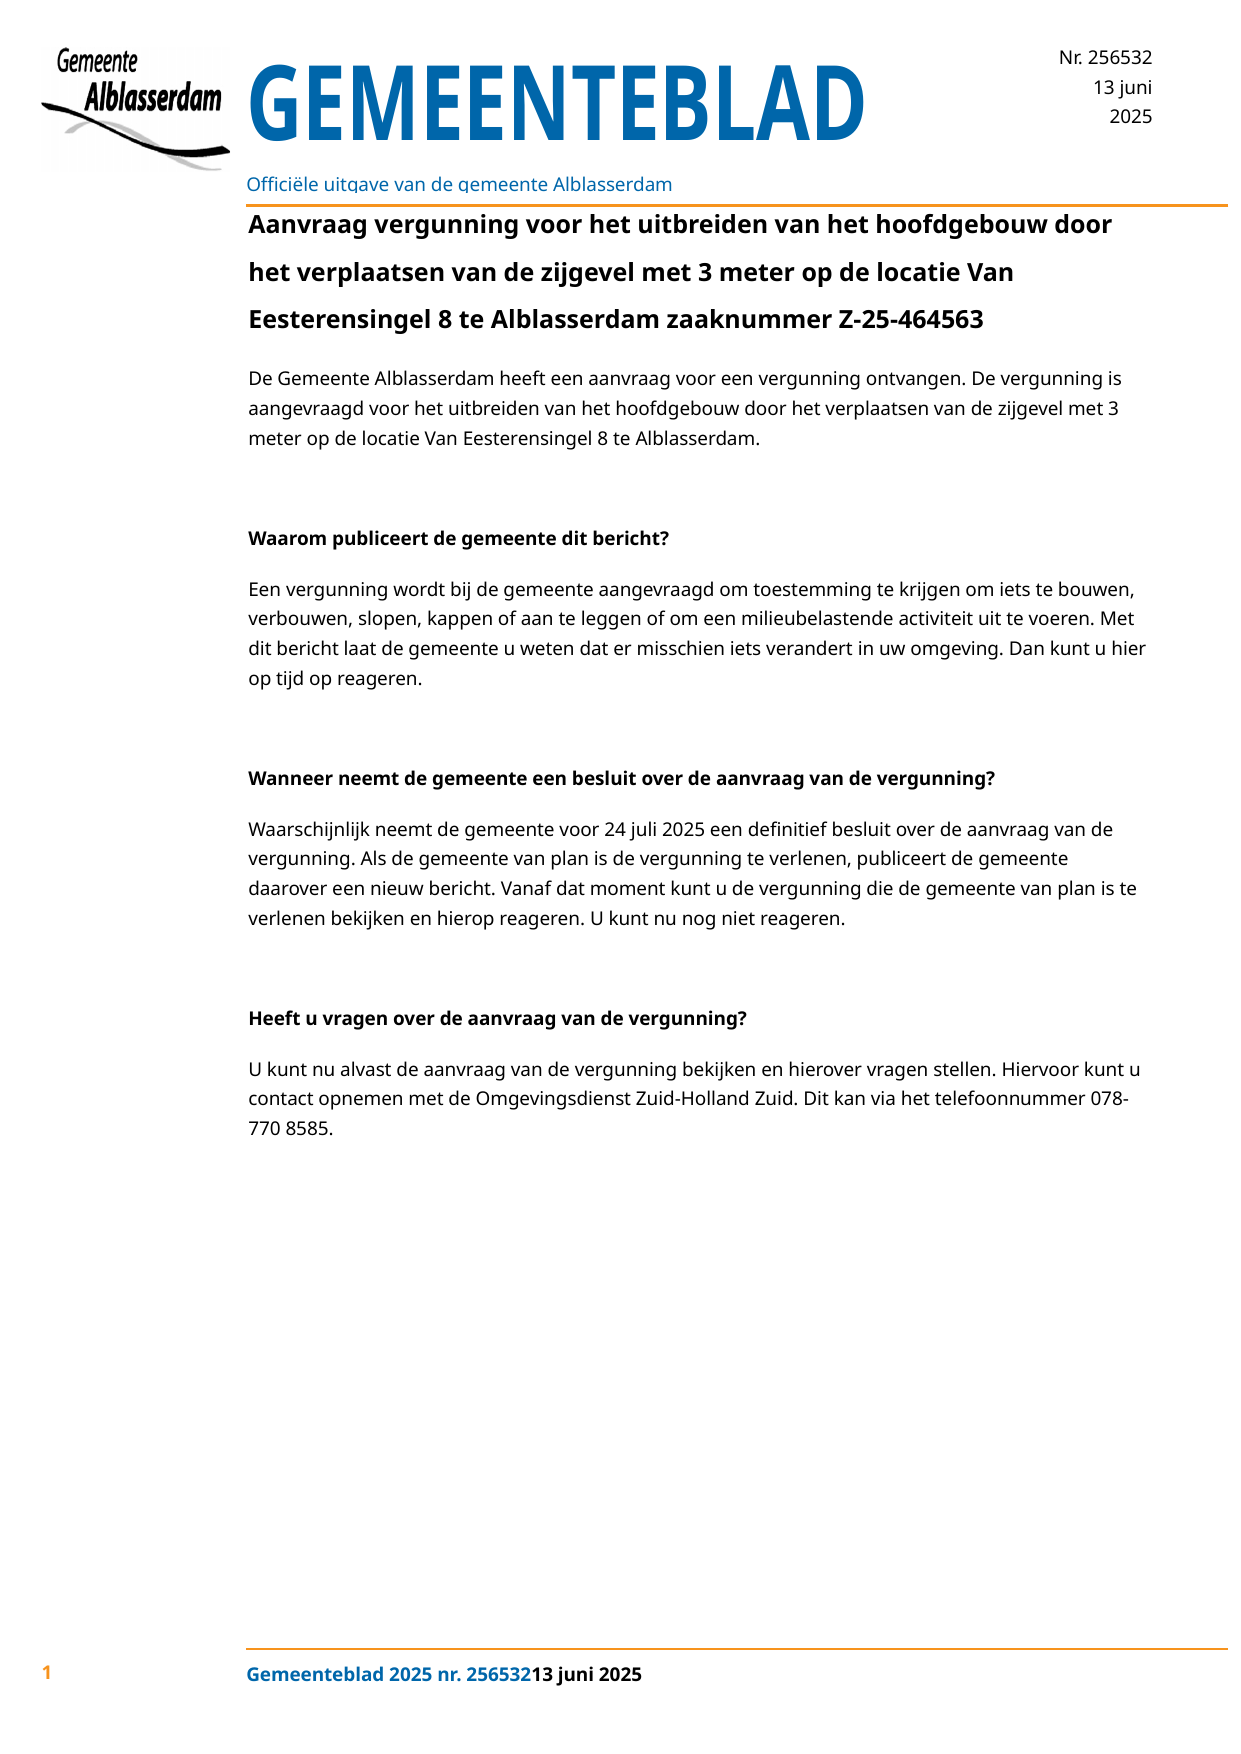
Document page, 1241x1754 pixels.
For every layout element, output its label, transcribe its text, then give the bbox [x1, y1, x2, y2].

text Wanneer neemt de gemeente een besluit over de aanvraag van de vergunning? [248, 766, 1152, 791]
text Een vergunning wordt bij de gemeente aangevraagd om toestemming te krijgen om iets te bouwen, verbouwen, slopen, kappen of aan te leggen of om een milieubelastende activiteit uit te voeren. Met dit bericht laat de gemeente u weten dat er misschien iets verandert in uw omgeving. Dan kunt u hier op tijd op reageren. [248, 576, 1152, 690]
text Aanvraag vergunning voor het uitbreiden van het hoofdgebouw door het verplaatsen van de zijgevel met 3 meter op de locatie Van Eesterensingel 8 te Alblasserdam zaaknummer Z-25-464563 [248, 207, 1152, 336]
text Waarschijnlijk neemt de gemeente voor 24 juli 2025 een definitief besluit over de aanvraag van de vergunning. Als de gemeente van plan is de vergunning te verlenen, publiceert de gemeente daarover een nieuw bericht. Vanaf dat moment kunt u de vergunning die de gemeente van plan is te verlenen bekijken en hierop reageren. U kunt nu nog niet reageren. [248, 816, 1152, 930]
text Waarom publiceert de gemeente dit bericht? [248, 526, 1152, 551]
text U kunt nu alvast de aanvraag van de vergunning bekijken en hierover vragen stellen. Hiervoor kunt u contact opnemen met de Omgevingsdienst Zuid-Holland Zuid. Dit kan via het telefoonnummer 078-770 8585. [248, 1056, 1152, 1141]
picture [41, 47, 231, 172]
text Heeft u vragen over de aanvraag van de vergunning? [248, 1006, 1152, 1031]
text De Gemeente Alblasserdam heeft een aanvraag voor een vergunning ontvangen. De vergunning is aangevraagd voor het uitbreiden van het hoofdgebouw door het verplaatsen van de zijgevel met 3 meter op de locatie Van Eesterensingel 8 te Alblasserdam. [248, 366, 1152, 450]
